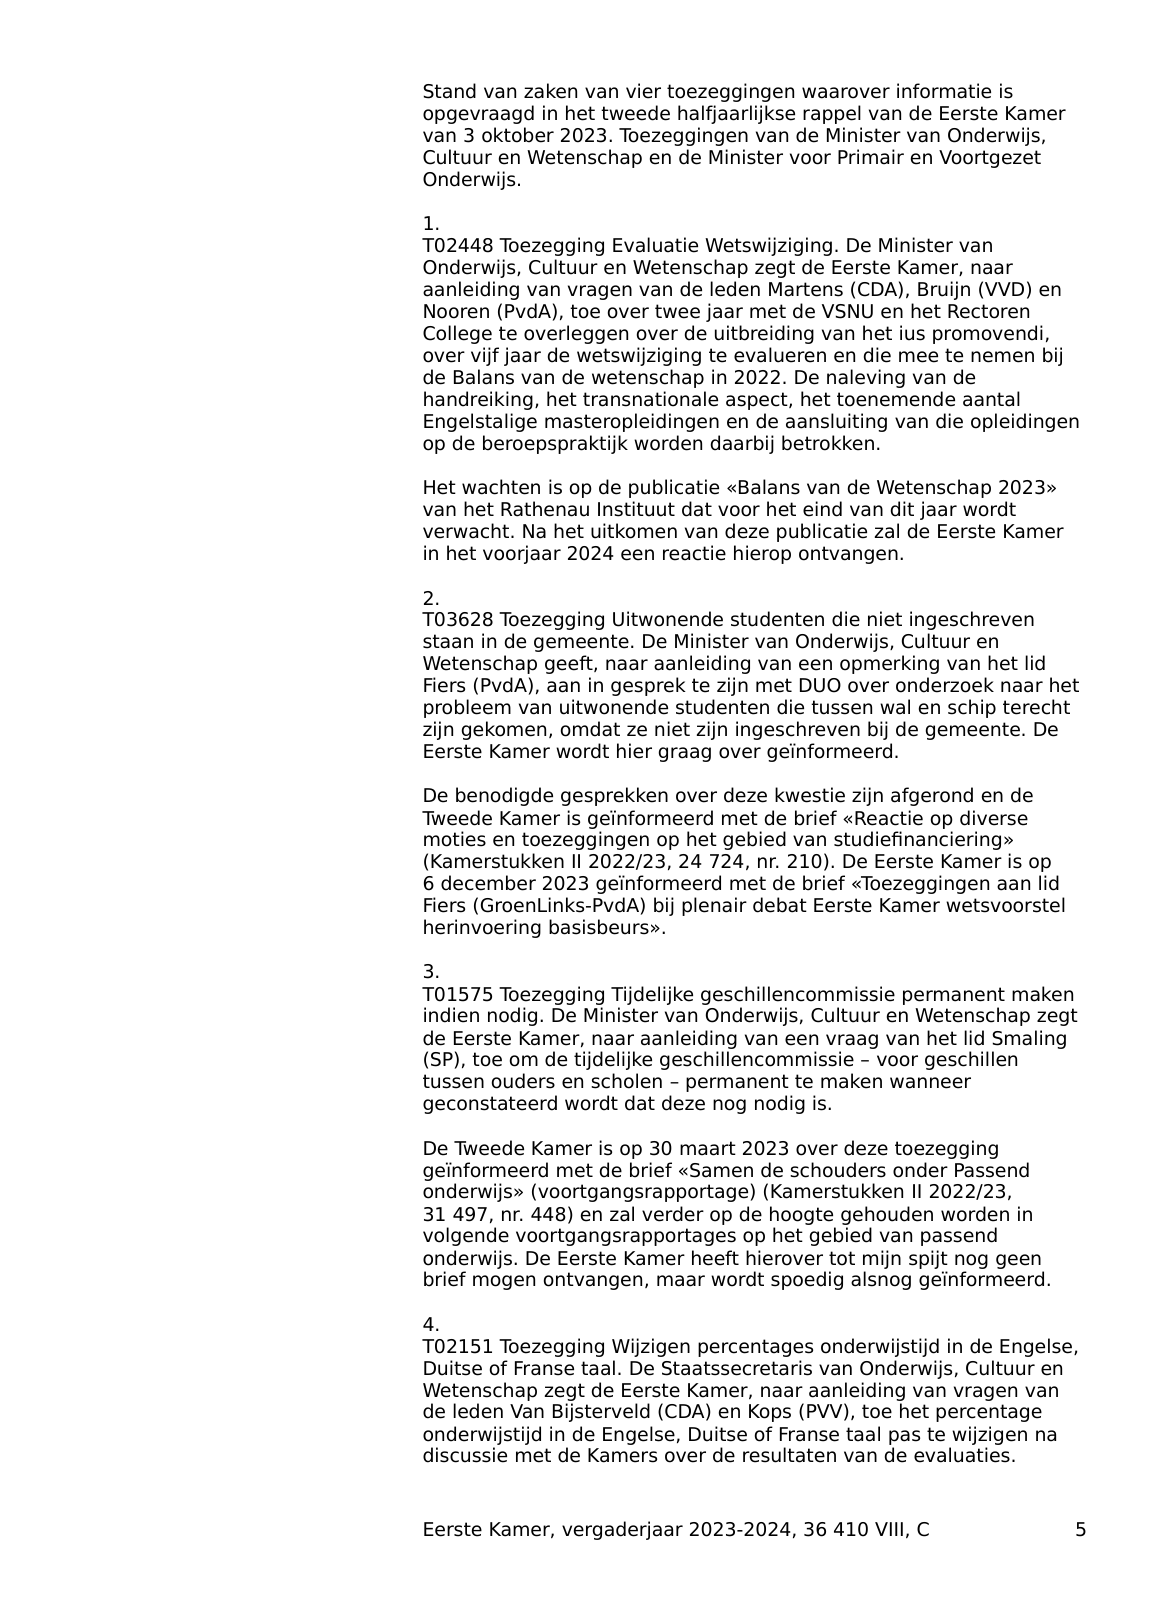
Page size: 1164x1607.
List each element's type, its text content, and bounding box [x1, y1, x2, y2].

text T02151 Toezegging Wijzigen percentages onderwijstijd in de Engelse, Duitse of Franse taal. De Staatssecretaris van Onderwijs, Cultuur en Wetenschap zegt de Eerste Kamer, naar aanleiding van vragen van de leden Van Bijsterveld (CDA) en Kops (PVV), toe het percentage onderwijstijd in de Engelse, Duitse of Franse taal pas te wijzigen na discussie met de Kamers over de resultaten van de evaluaties. [422, 1336, 1087, 1467]
text Stand van zaken van vier toezeggingen waarover informatie is opgevraagd in het tweede halfjaarlijkse rappel van de Eerste Kamer van 3 oktober 2023. Toezeggingen van de Minister van Onderwijs, Cultuur en Wetenschap en de Minister voor Primair en Voortgezet Onderwijs. [422, 81, 1087, 191]
text T02448 Toezegging Evaluatie Wetswijziging. De Minister van Onderwijs, Cultuur en Wetenschap zegt de Eerste Kamer, naar aanleiding van vragen van de leden Martens (CDA), Bruijn (VVD) en Nooren (PvdA), toe over twee jaar met de VSNU en het Rectoren College te overleggen over de uitbreiding van het ius promovendi, over vijf jaar de wetswijziging te evalueren en die mee te nemen bij de Balans van de wetenschap in 2022. De naleving van de handreiking, het transnationale aspect, het toenemende aantal Engelstalige masteropleidingen en de aansluiting van die opleidingen op de beroepspraktijk worden daarbij betrokken. [422, 235, 1087, 455]
text T01575 Toezegging Tijdelijke geschillencommissie permanent maken indien nodig. De Minister van Onderwijs, Cultuur en Wetenschap zegt de Eerste Kamer, naar aanleiding van een vraag van het lid Smaling (SP), toe om de tijdelijke geschillencommissie – voor geschillen tussen ouders en scholen – permanent te maken wanneer geconstateerd wordt dat deze nog nodig is. [422, 983, 1087, 1115]
text 4. [422, 1313, 1087, 1336]
text 1. [422, 213, 1087, 235]
text T03628 Toezegging Uitwonende studenten die niet ingeschreven staan in de gemeente. De Minister van Onderwijs, Cultuur en Wetenschap geeft, naar aanleiding van een opmerking van het lid Fiers (PvdA), aan in gesprek te zijn met DUO over onderzoek naar het probleem van uitwonende studenten die tussen wal en schip terecht zijn gekomen, omdat ze niet zijn ingeschreven bij de gemeente. De Eerste Kamer wordt hier graag over geïnformeerd. [422, 609, 1087, 763]
text 2. [422, 587, 1087, 609]
text De Tweede Kamer is op 30 maart 2023 over deze toezegging geïnformeerd met de brief «Samen de schouders onder Passend onderwijs» (voortgangsrapportage) (Kamerstukken II 2022/23, 31 497, nr. 448) en zal verder op de hoogte gehouden worden in volgende voortgangsrapportages op het gebied van passend onderwijs. De Eerste Kamer heeft hierover tot mijn spijt nog geen brief mogen ontvangen, maar wordt spoedig alsnog geïnformeerd. [422, 1137, 1087, 1291]
text Het wachten is op de publicatie «Balans van de Wetenschap 2023» van het Rathenau Instituut dat voor het eind van dit jaar wordt verwacht. Na het uitkomen van deze publicatie zal de Eerste Kamer in het voorjaar 2024 een reactie hierop ontvangen. [422, 477, 1087, 565]
text 3. [422, 961, 1087, 983]
text De benodigde gesprekken over deze kwestie zijn afgerond en de Tweede Kamer is geïnformeerd met de brief «Reactie op diverse moties en toezeggingen op het gebied van studiefinanciering» (Kamerstukken II 2022/23, 24 724, nr. 210). De Eerste Kamer is op 6 december 2023 geïnformeerd met de brief «Toezeggingen aan lid Fiers (GroenLinks-PvdA) bij plenair debat Eerste Kamer wetsvoorstel herinvoering basisbeurs». [422, 785, 1087, 939]
